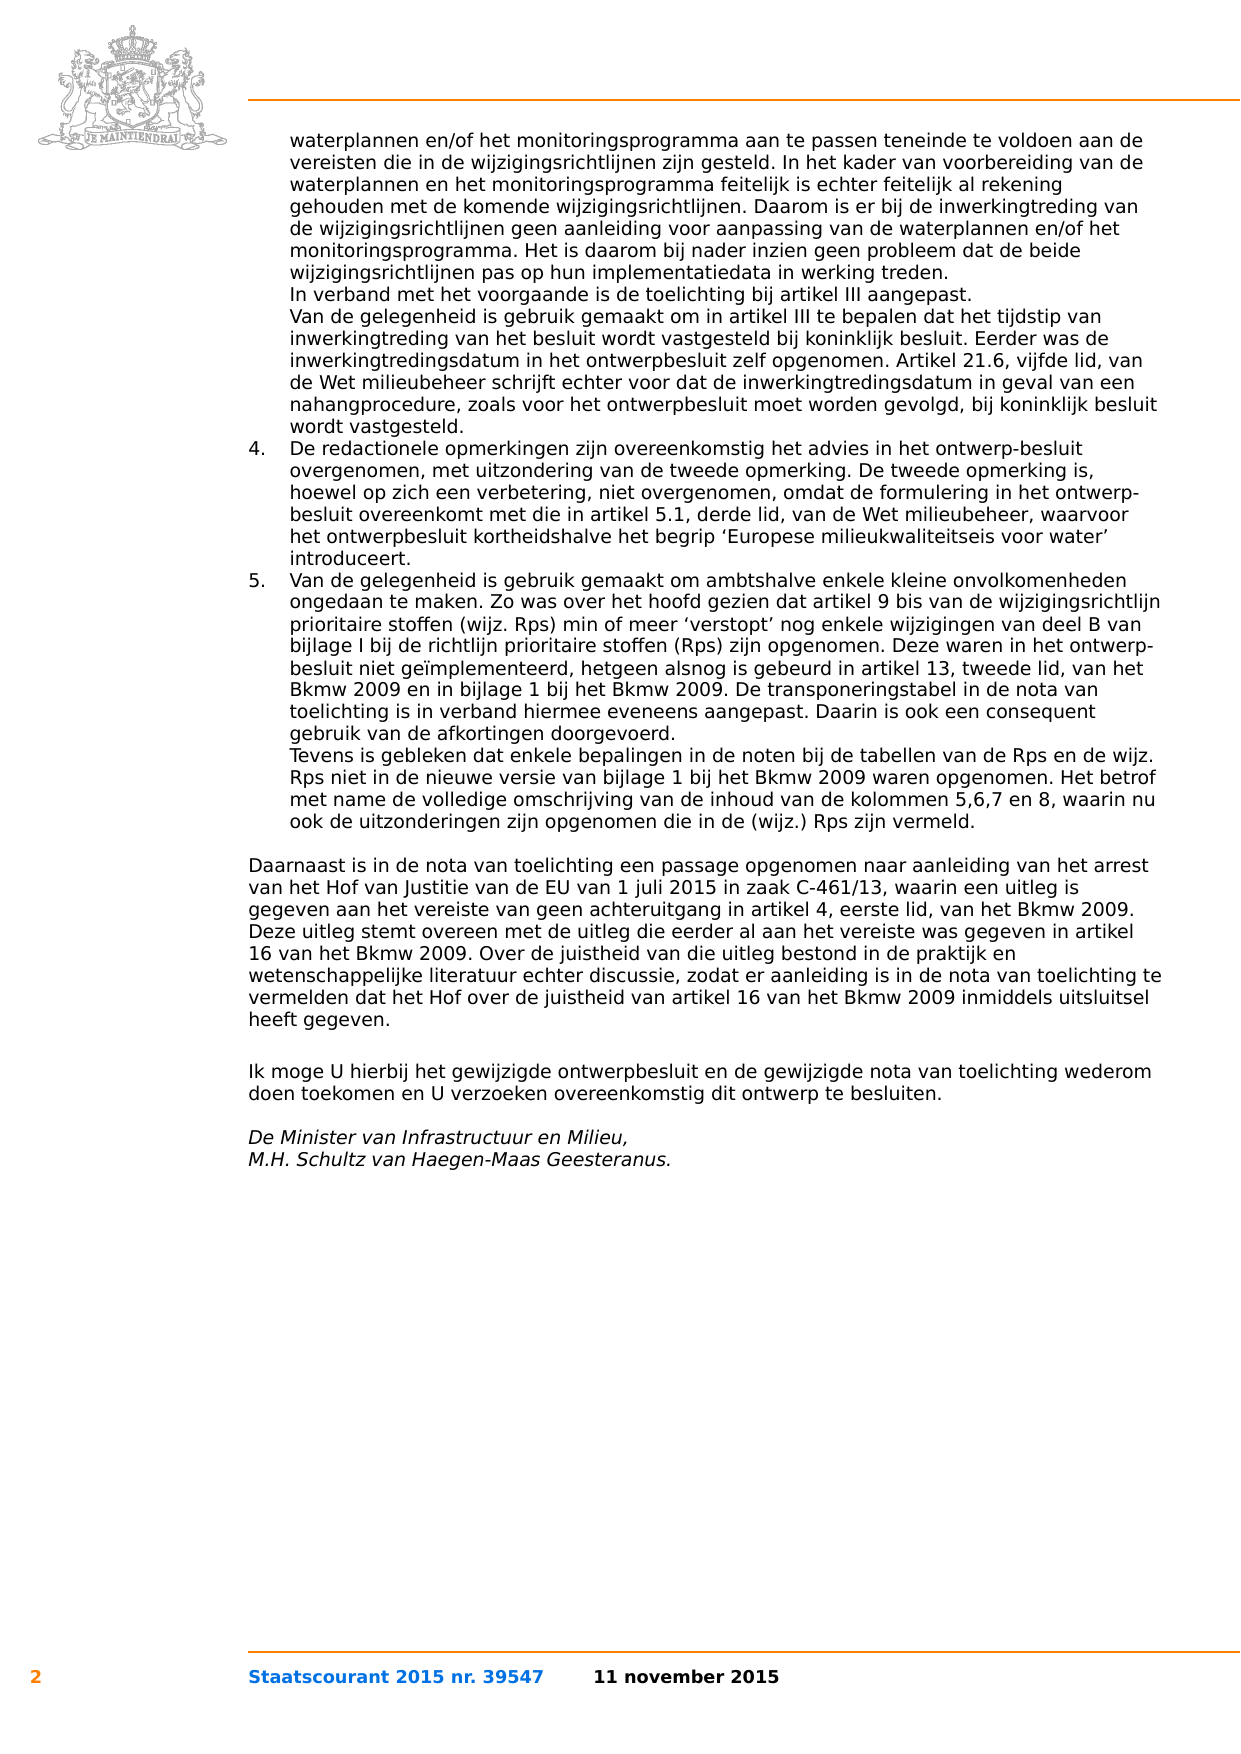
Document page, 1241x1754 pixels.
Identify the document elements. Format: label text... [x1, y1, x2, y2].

text De Minister van Infrastructuur en Milieu, M.H. Schultz van Haegen-Maas Geesteranus. [248, 1127, 1163, 1171]
text In verband met het voorgaande is de toelichting bij artikel III aangepast. [289, 284, 1163, 306]
text Ik moge U hierbij het gewijzigde ontwerpbesluit en de gewijzigde nota van toelichting wederom doen toekomen en U verzoeken overeenkomstig dit ontwerp te besluiten. [248, 1061, 1163, 1105]
picture [38, 25, 227, 150]
text 4. De redactionele opmerkingen zijn overeenkomstig het advies in het ontwerp-besluit overgenomen, met uitzondering van de tweede opmerking. De tweede opmerking is, hoewel op zich een verbetering, niet overgenomen, omdat de formulering in het ontwerp-besluit overeenkomt met die in artikel 5.1, derde lid, van de Wet milieubeheer, waarvoor het ontwerpbesluit kortheidshalve het begrip ‘Europese milieukwaliteitseis voor water’ introduceert. [248, 438, 1163, 569]
text waterplannen en/of het monitoringsprogramma aan te passen teneinde te voldoen aan de vereisten die in de wijzigingsrichtlijnen zijn gesteld. In het kader van voorbereiding van de waterplannen en het monitoringsprogramma feitelijk is echter feitelijk al rekening gehouden met de komende wijzigingsrichtlijnen. Daarom is er bij de inwerkingtreding van de wijzigingsrichtlijnen geen aanleiding voor aanpassing van de waterplannen en/of het monitoringsprogramma. Het is daarom bij nader inzien geen probleem dat de beide wijzigingsrichtlijnen pas op hun implementatiedata in werking treden. [289, 130, 1163, 284]
text Daarnaast is in de nota van toelichting een passage opgenomen naar aanleiding van het arrest van het Hof van Justitie van de EU van 1 juli 2015 in zaak C-461/13, waarin een uitleg is gegeven aan het vereiste van geen achteruitgang in artikel 4, eerste lid, van het Bkmw 2009. Deze uitleg stemt overeen met de uitleg die eerder al aan het vereiste was gegeven in artikel 16 van het Bkmw 2009. Over de juistheid van die uitleg bestond in de praktijk en wetenschappelijke literatuur echter discussie, zodat er aanleiding is in de nota van toelichting te vermelden dat het Hof over de juistheid van artikel 16 van het Bkmw 2009 inmiddels uitsluitsel heeft gegeven. [248, 855, 1163, 1031]
text Van de gelegenheid is gebruik gemaakt om in artikel III te bepalen dat het tijdstip van inwerkingtreding van het besluit wordt vastgesteld bij koninklijk besluit. Eerder was de inwerkingtredingsdatum in het ontwerpbesluit zelf opgenomen. Artikel 21.6, vijfde lid, van de Wet milieubeheer schrijft echter voor dat de inwerkingtredingsdatum in geval van een nahangprocedure, zoals voor het ontwerpbesluit moet worden gevolgd, bij koninklijk besluit wordt vastgesteld. [289, 306, 1163, 438]
text 5. Van de gelegenheid is gebruik gemaakt om ambtshalve enkele kleine onvolkomenheden ongedaan te maken. Zo was over het hoofd gezien dat artikel 9 bis van de wijzigingsrichtlijn prioritaire stoffen (wijz. Rps) min of meer ‘verstopt’ nog enkele wijzigingen van deel B van bijlage I bij de richtlijn prioritaire stoffen (Rps) zijn opgenomen. Deze waren in het ontwerp-besluit niet geïmplementeerd, hetgeen alsnog is gebeurd in artikel 13, tweede lid, van het Bkmw 2009 en in bijlage 1 bij het Bkmw 2009. De transponeringstabel in de nota van toelichting is in verband hiermee eveneens aangepast. Daarin is ook een consequent gebruik van de afkortingen doorgevoerd. [248, 569, 1163, 745]
text Tevens is gebleken dat enkele bepalingen in de noten bij de tabellen van de Rps en de wijz. Rps niet in de nieuwe versie van bijlage 1 bij het Bkmw 2009 waren opgenomen. Het betrof met name de volledige omschrijving van de inhoud van de kolommen 5,6,7 en 8, waarin nu ook de uitzonderingen zijn opgenomen die in de (wijz.) Rps zijn vermeld. [289, 745, 1163, 833]
